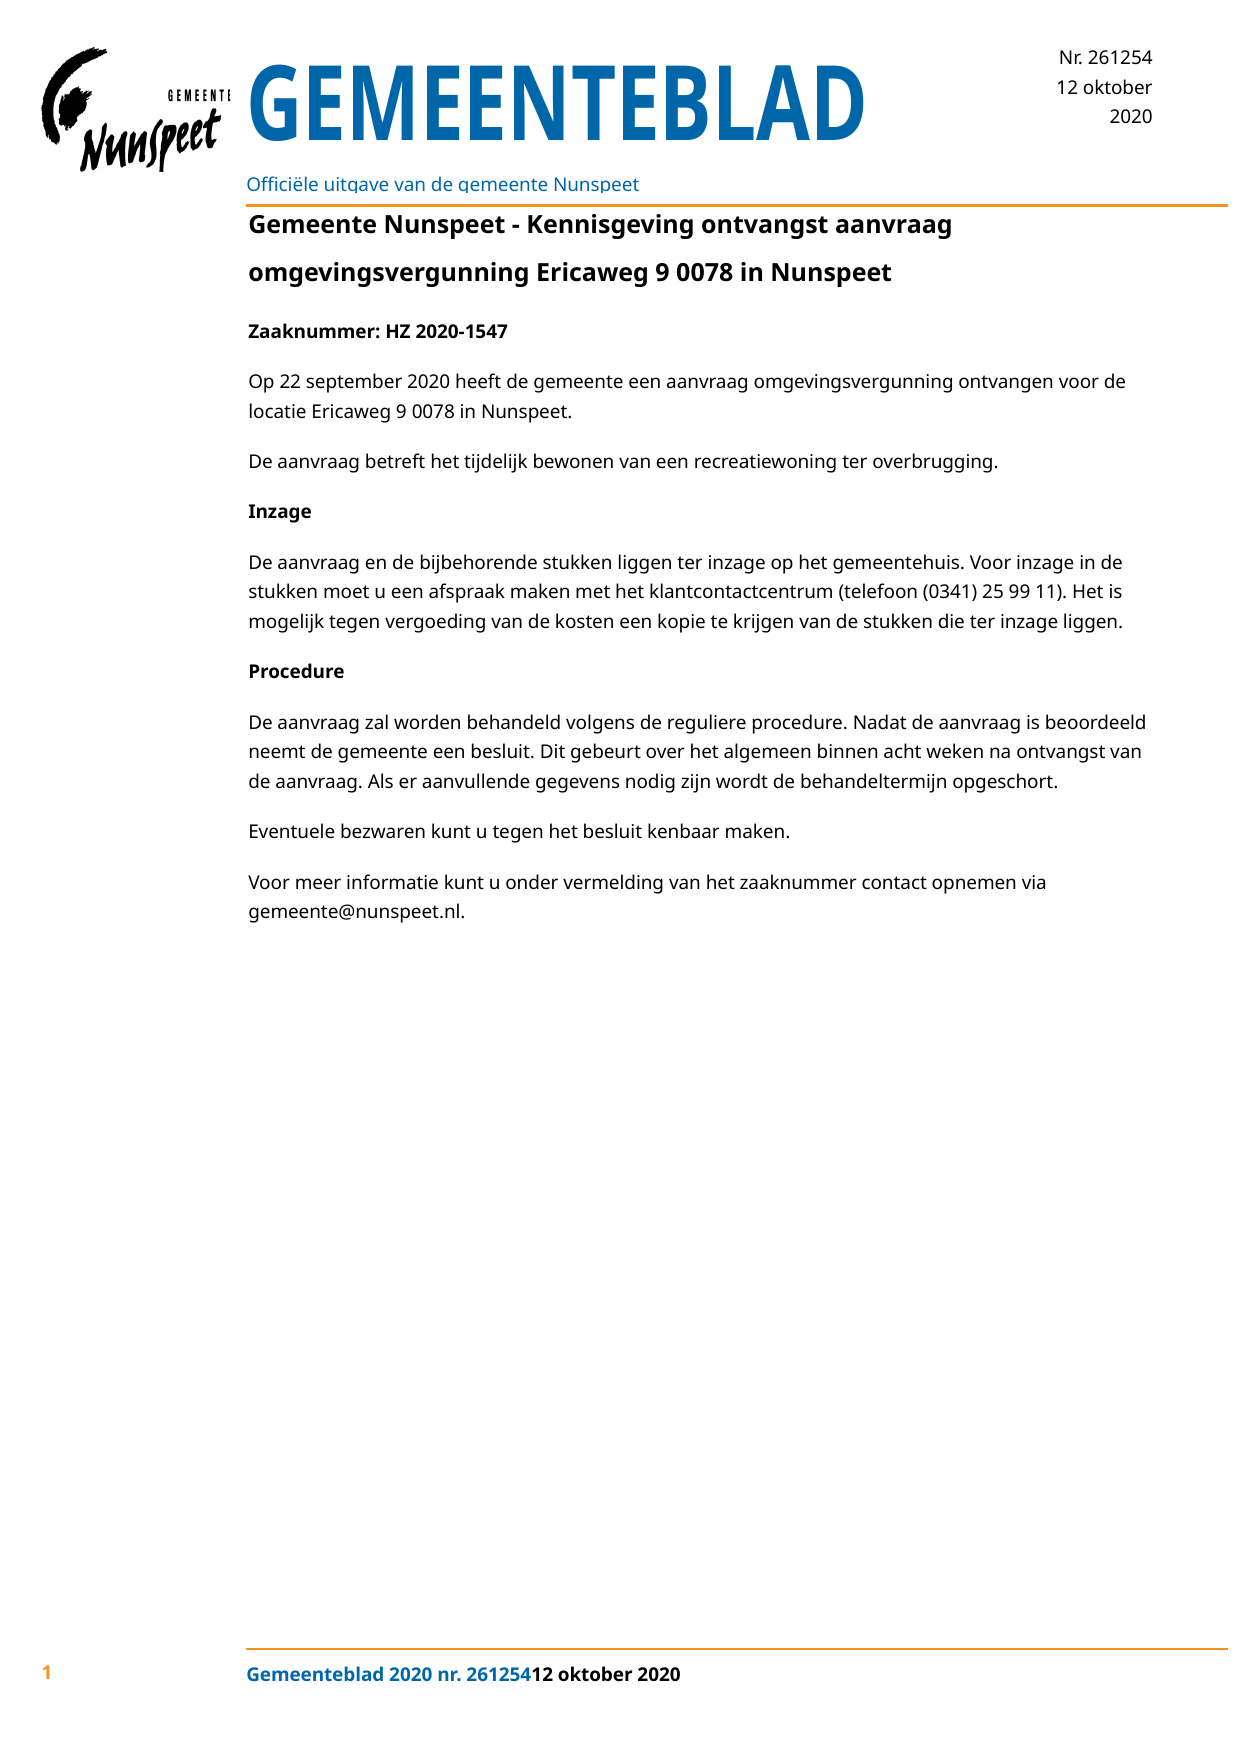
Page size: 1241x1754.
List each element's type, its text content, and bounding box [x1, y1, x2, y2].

text Procedure [248, 659, 1152, 684]
text Inzage [248, 499, 1152, 524]
picture [41, 47, 231, 172]
text Zaaknummer: HZ 2020-1547 [248, 318, 1152, 344]
text De aanvraag betreft het tijdelijk bewonen van een recreatiewoning ter overbrugging. [248, 448, 1152, 474]
text Voor meer informatie kunt u onder vermelding van het zaaknummer contact opnemen via gemeente@nunspeet.nl. [248, 869, 1152, 924]
text De aanvraag en de bijbehorende stukken liggen ter inzage op het gemeentehuis. Voor inzage in de stukken moet u een afspraak maken met het klantcontactcentrum (telefoon (0341) 25 99 11). Het is mogelijk tegen vergoeding van de kosten een kopie te krijgen van de stukken die ter inzage liggen. [248, 549, 1152, 634]
text De aanvraag zal worden behandeld volgens de reguliere procedure. Nadat de aanvraag is beoordeeld neemt de gemeente een besluit. Dit gebeurt over het algemeen binnen acht weken na ontvangst van de aanvraag. Als er aanvullende gegevens nodig zijn wordt de behandeltermijn opgeschort. [248, 709, 1152, 794]
text Gemeente Nunspeet - Kennisgeving ontvangst aanvraag omgevingsvergunning Ericaweg 9 0078 in Nunspeet [248, 207, 1152, 288]
text Eventuele bezwaren kunt u tegen het besluit kenbaar maken. [248, 819, 1152, 844]
text Op 22 september 2020 heeft de gemeente een aanvraag omgevingsvergunning ontvangen voor de locatie Ericaweg 9 0078 in Nunspeet. [248, 368, 1152, 424]
